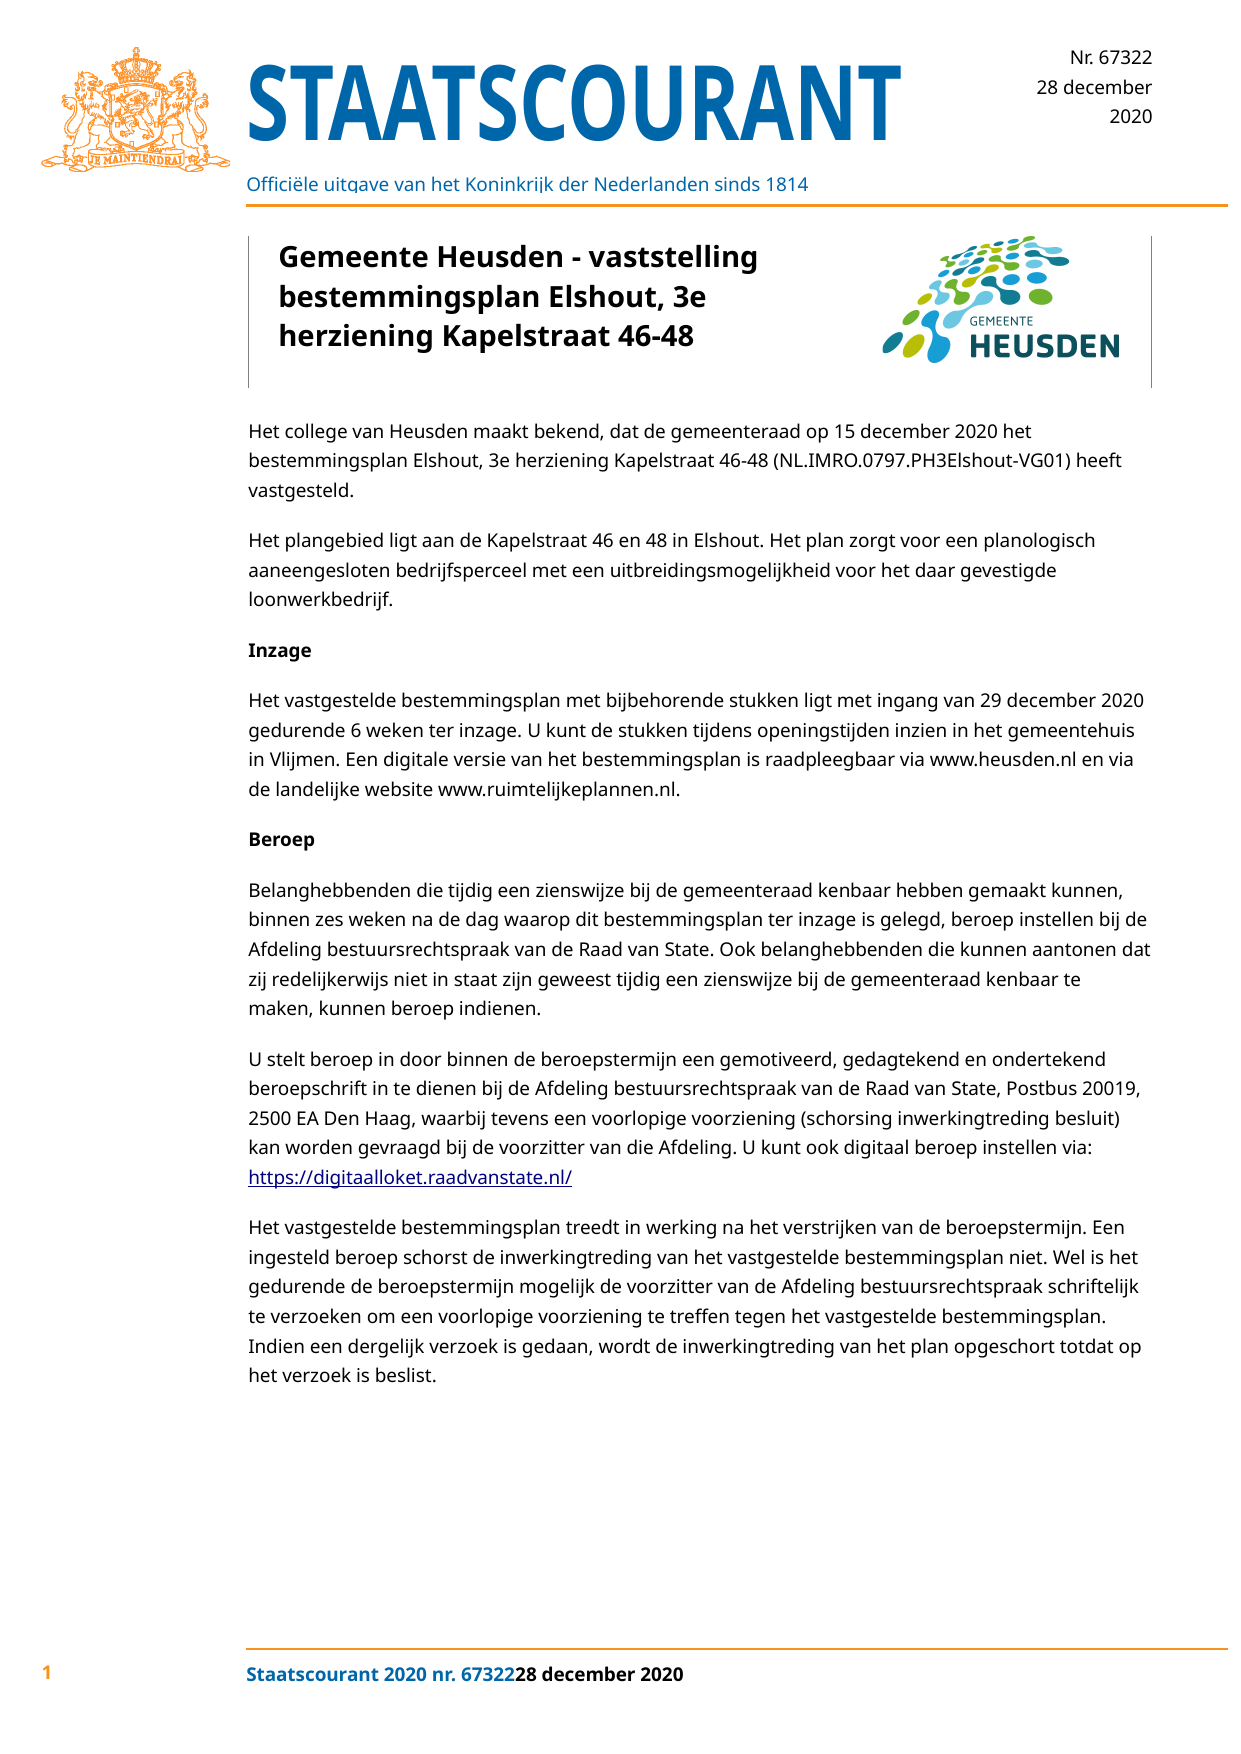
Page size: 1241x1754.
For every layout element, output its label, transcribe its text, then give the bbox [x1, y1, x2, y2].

text Belanghebbenden die tijdig een zienswijze bij de gemeenteraad kenbaar hebben gemaakt kunnen, binnen zes weken na de dag waarop dit bestemmingsplan ter inzage is gelegd, beroep instellen bij de Afdeling bestuursrechtspraak van de Raad van State. Ook belanghebbenden die kunnen aantonen dat zij redelijkerwijs niet in staat zijn geweest tijdig een zienswijze bij de gemeenteraad kenbaar te maken, kunnen beroep indienen. [248, 877, 1152, 1021]
text Het college van Heusden maakt bekend, dat de gemeenteraad op 15 december 2020 het bestemmingsplan Elshout, 3e herziening Kapelstraat 46-48 (NL.IMRO.0797.PH3Elshout-VG01) heeft vastgesteld. [248, 418, 1152, 503]
text Het vastgestelde bestemmingsplan met bijbehorende stukken ligt met ingang van 29 december 2020 gedurende 6 weken ter inzage. U kunt de stukken tijdens openingstijden inzien in het gemeentehuis in Vlijmen. Een digitale versie van het bestemmingsplan is raadpleegbaar via www.heusden.nl en via de landelijke website www.ruimtelijkeplannen.nl. [248, 687, 1152, 802]
table_header [850, 236, 1151, 388]
picture [882, 236, 1119, 363]
text Het plangebied ligt aan de Kapelstraat 46 en 48 in Elshout. Het plan zorgt voor een planologisch aaneengesloten bedrijfsperceel met een uitbreidingsmogelijkheid voor het daar gevestigde loonwerkbedrijf. [248, 527, 1152, 612]
picture [41, 47, 231, 172]
text Beroep [248, 827, 1152, 852]
text Inzage [248, 637, 1152, 663]
table_header Gemeente Heusden - vaststelling bestemmingsplan Elshout, 3e herziening Kapelstraat 46-48 [249, 236, 850, 388]
text U stelt beroep in door binnen de beroepstermijn een gemotiveerd, gedagtekend en ondertekend beroepschrift in te dienen bij de Afdeling bestuursrechtspraak van de Raad van State, Postbus 20019, 2500 EA Den Haag, waarbij tevens een voorlopige voorziening (schorsing inwerkingtreding besluit) kan worden gevraagd bij de voorzitter van die Afdeling. U kunt ook digitaal beroep instellen via: https://digitaalloket.raadvanstate.nl/ [248, 1046, 1152, 1190]
text Het vastgestelde bestemmingsplan treedt in werking na het verstrijken van de beroepstermijn. Een ingesteld beroep schorst de inwerkingtreding van het vastgestelde bestemmingsplan niet. Wel is het gedurende de beroepstermijn mogelijk de voorzitter van de Afdeling bestuursrechtspraak schriftelijk te verzoeken om een voorlopige voorziening te treffen tegen het vastgestelde bestemmingsplan. Indien een dergelijk verzoek is gedaan, wordt de inwerkingtreding van het plan opgeschort totdat op het verzoek is beslist. [248, 1214, 1152, 1388]
